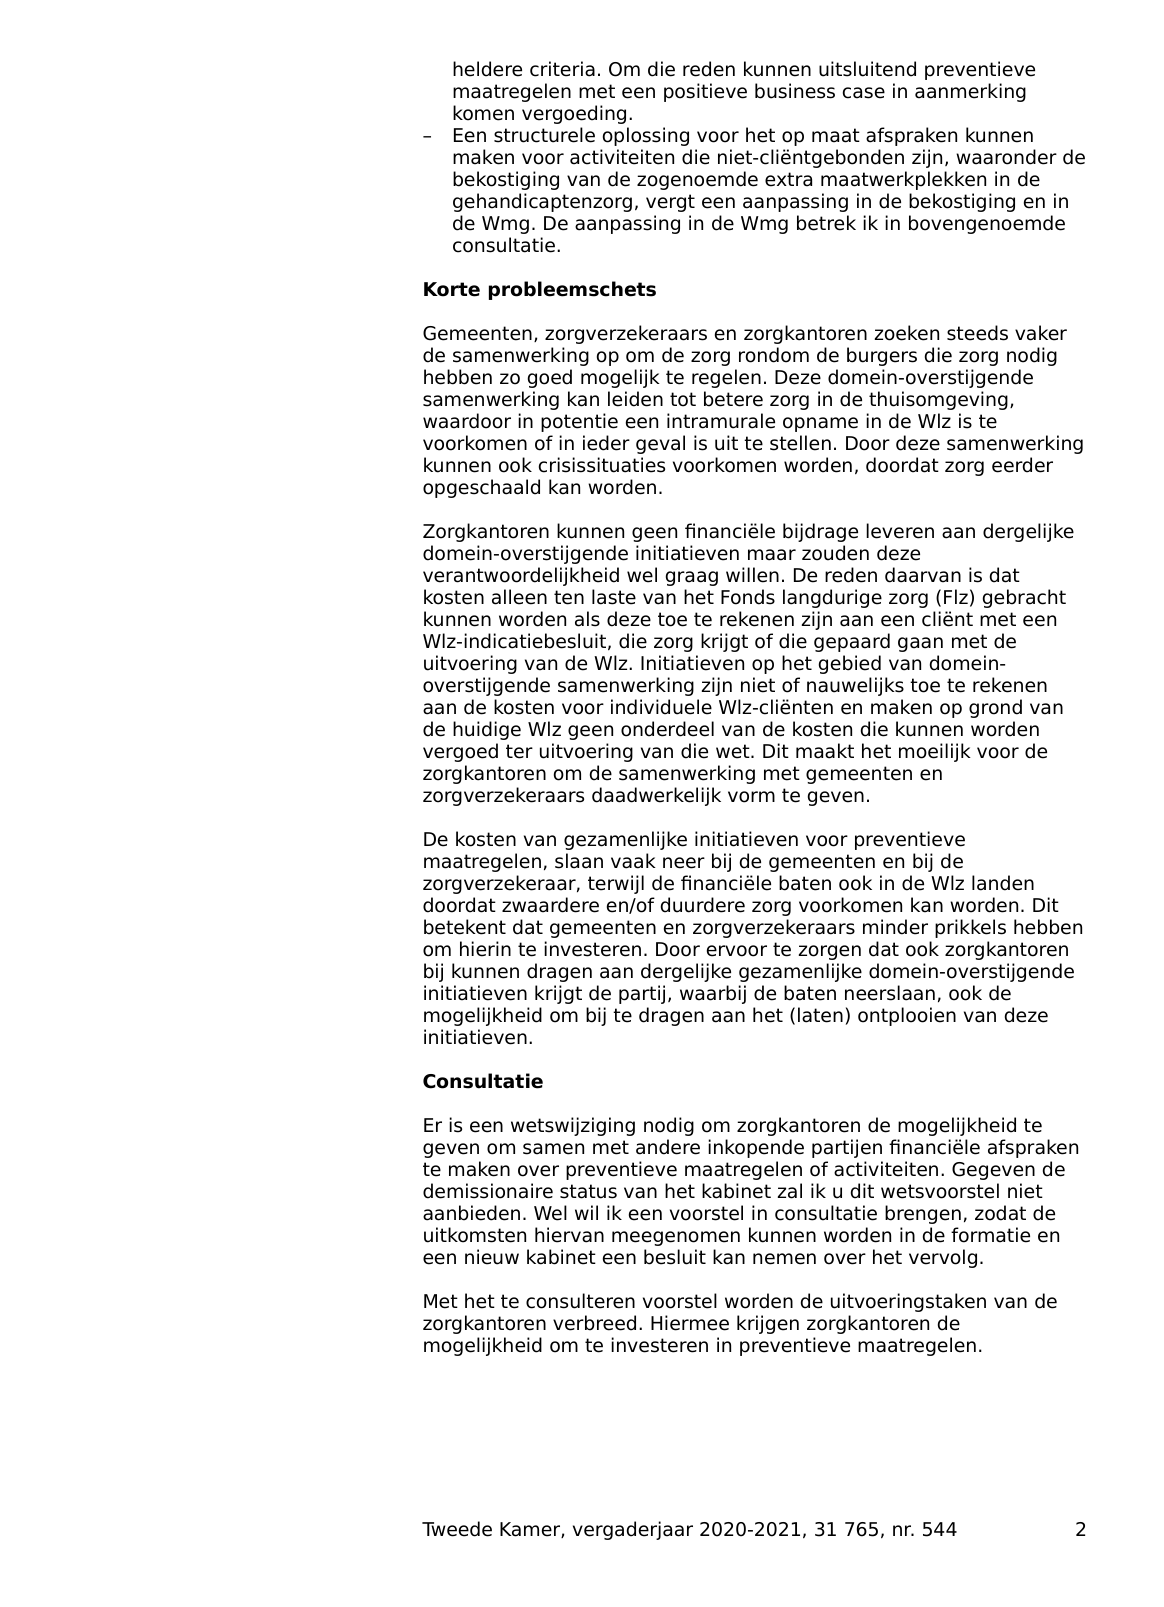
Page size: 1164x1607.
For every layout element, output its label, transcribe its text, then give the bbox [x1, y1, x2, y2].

text Zorgkantoren kunnen geen financiële bijdrage leveren aan dergelijke domein-overstijgende initiatieven maar zouden deze verantwoordelijkheid wel graag willen. De reden daarvan is dat kosten alleen ten laste van het Fonds langdurige zorg (Flz) gebracht kunnen worden als deze toe te rekenen zijn aan een cliënt met een Wlz-indicatiebesluit, die zorg krijgt of die gepaard gaan met de uitvoering van de Wlz. Initiatieven op het gebied van domein-overstijgende samenwerking zijn niet of nauwelijks toe te rekenen aan de kosten voor individuele Wlz-cliënten en maken op grond van de huidige Wlz geen onderdeel van de kosten die kunnen worden vergoed ter uitvoering van die wet. Dit maakt het moeilijk voor de zorgkantoren om de samenwerking met gemeenten en zorgverzekeraars daadwerkelijk vorm te geven. [422, 521, 1087, 807]
text Er is een wetswijziging nodig om zorgkantoren de mogelijkheid te geven om samen met andere inkopende partijen financiële afspraken te maken over preventieve maatregelen of activiteiten. Gegeven de demissionaire status van het kabinet zal ik u dit wetsvoorstel niet aanbieden. Wel wil ik een voorstel in consultatie brengen, zodat de uitkomsten hiervan meegenomen kunnen worden in de formatie en een nieuw kabinet een besluit kan nemen over het vervolg. [422, 1115, 1087, 1269]
text heldere criteria. Om die reden kunnen uitsluitend preventieve maatregelen met een positieve business case in aanmerking komen vergoeding. [422, 59, 1087, 125]
subtitle Korte probleemschets [422, 279, 1087, 301]
text Gemeenten, zorgverzekeraars en zorgkantoren zoeken steeds vaker de samenwerking op om de zorg rondom de burgers die zorg nodig hebben zo goed mogelijk te regelen. Deze domein-overstijgende samenwerking kan leiden tot betere zorg in de thuisomgeving, waardoor in potentie een intramurale opname in de Wlz is te voorkomen of in ieder geval is uit te stellen. Door deze samenwerking kunnen ook crisissituaties voorkomen worden, doordat zorg eerder opgeschaald kan worden. [422, 323, 1087, 499]
text Met het te consulteren voorstel worden de uitvoeringstaken van de zorgkantoren verbreed. Hiermee krijgen zorgkantoren de mogelijkheid om te investeren in preventieve maatregelen. [422, 1291, 1087, 1357]
text De kosten van gezamenlijke initiatieven voor preventieve maatregelen, slaan vaak neer bij de gemeenten en bij de zorgverzekeraar, terwijl de financiële baten ook in de Wlz landen doordat zwaardere en/of duurdere zorg voorkomen kan worden. Dit betekent dat gemeenten en zorgverzekeraars minder prikkels hebben om hierin te investeren. Door ervoor te zorgen dat ook zorgkantoren bij kunnen dragen aan dergelijke gezamenlijke domein-overstijgende initiatieven krijgt de partij, waarbij de baten neerslaan, ook de mogelijkheid om bij te dragen aan het (laten) ontplooien van deze initiatieven. [422, 829, 1087, 1049]
subtitle Consultatie [422, 1071, 1087, 1093]
text – Een structurele oplossing voor het op maat afspraken kunnen maken voor activiteiten die niet-cliëntgebonden zijn, waaronder de bekostiging van de zogenoemde extra maatwerkplekken in de gehandicaptenzorg, vergt een aanpassing in de bekostiging en in de Wmg. De aanpassing in de Wmg betrek ik in bovengenoemde consultatie. [422, 125, 1087, 257]
